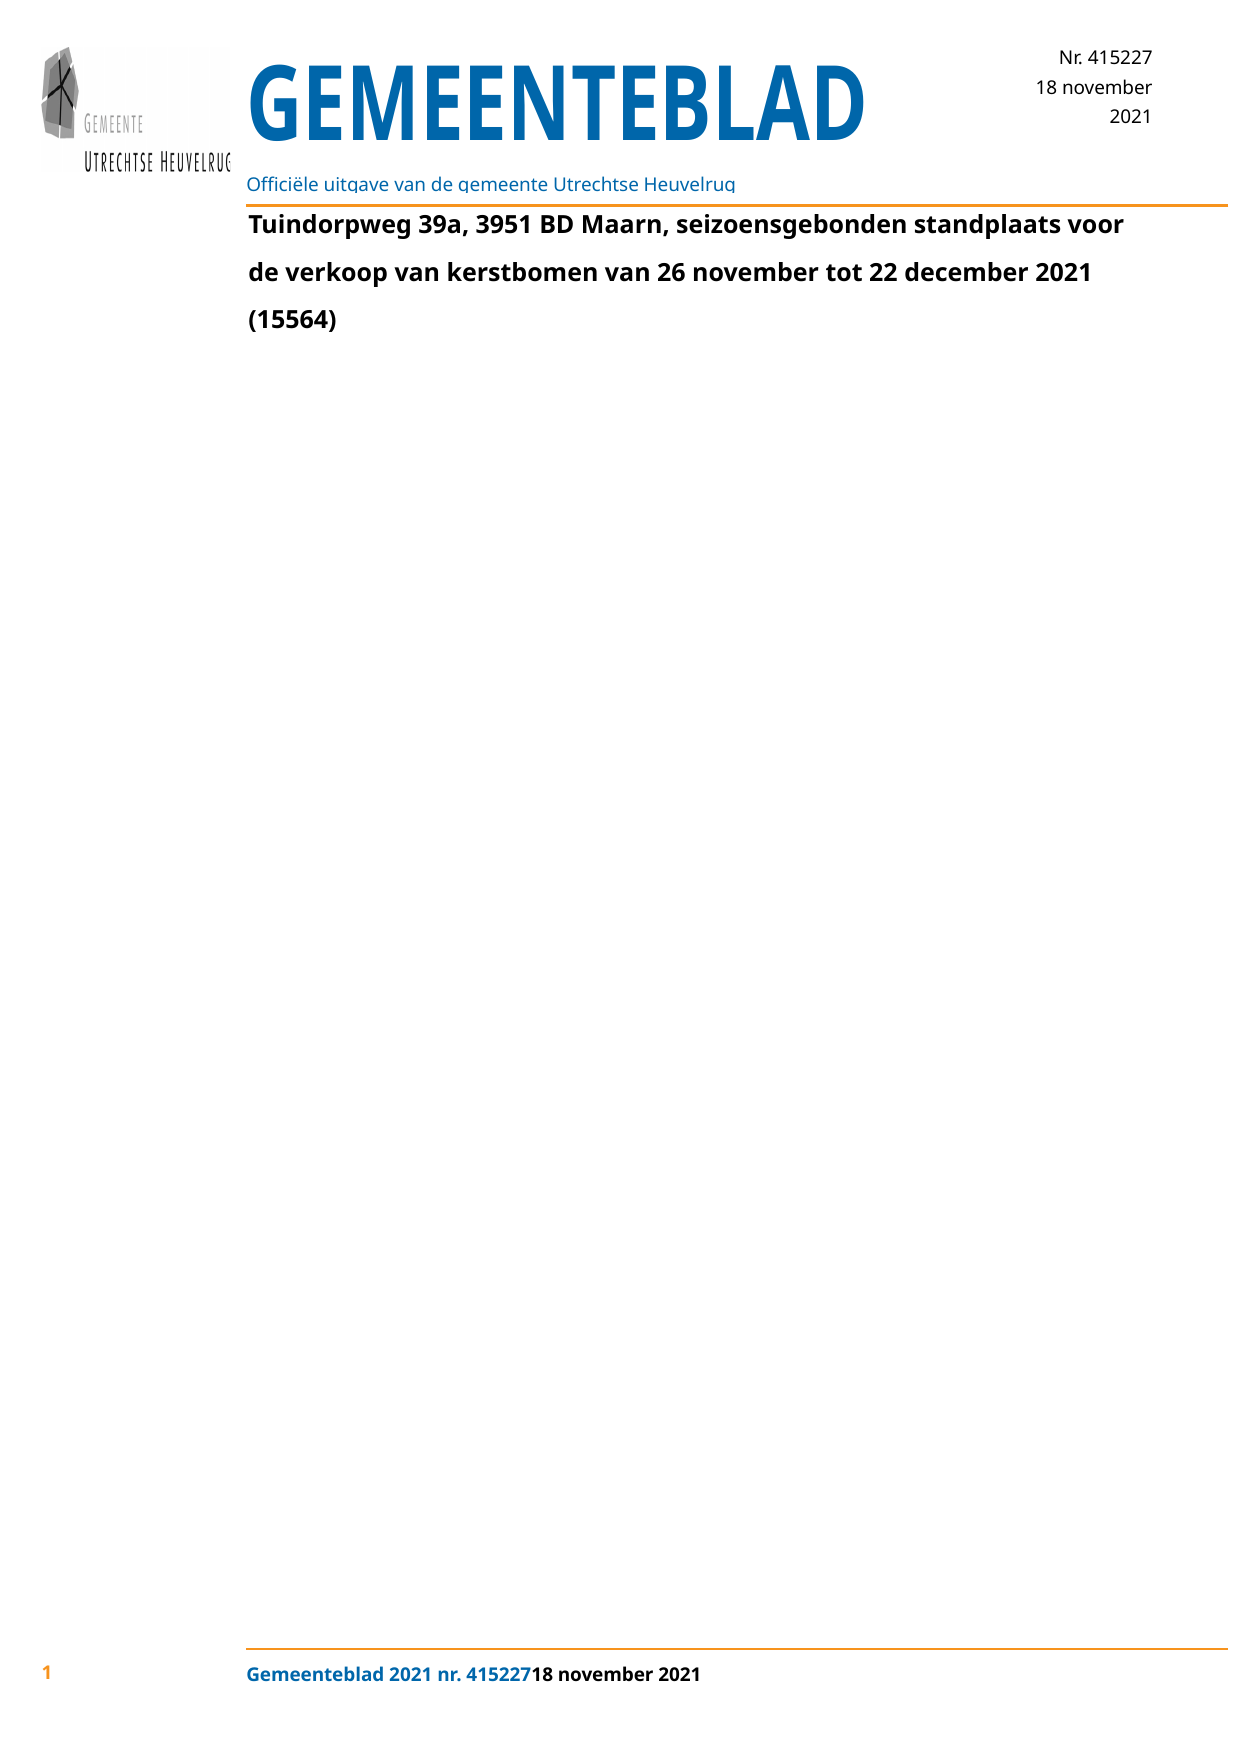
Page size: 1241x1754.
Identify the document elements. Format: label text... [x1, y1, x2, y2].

picture [41, 47, 231, 172]
text Tuindorpweg 39a, 3951 BD Maarn, seizoensgebonden standplaats voor de verkoop van kerstbomen van 26 november tot 22 december 2021 (15564) [248, 207, 1152, 336]
